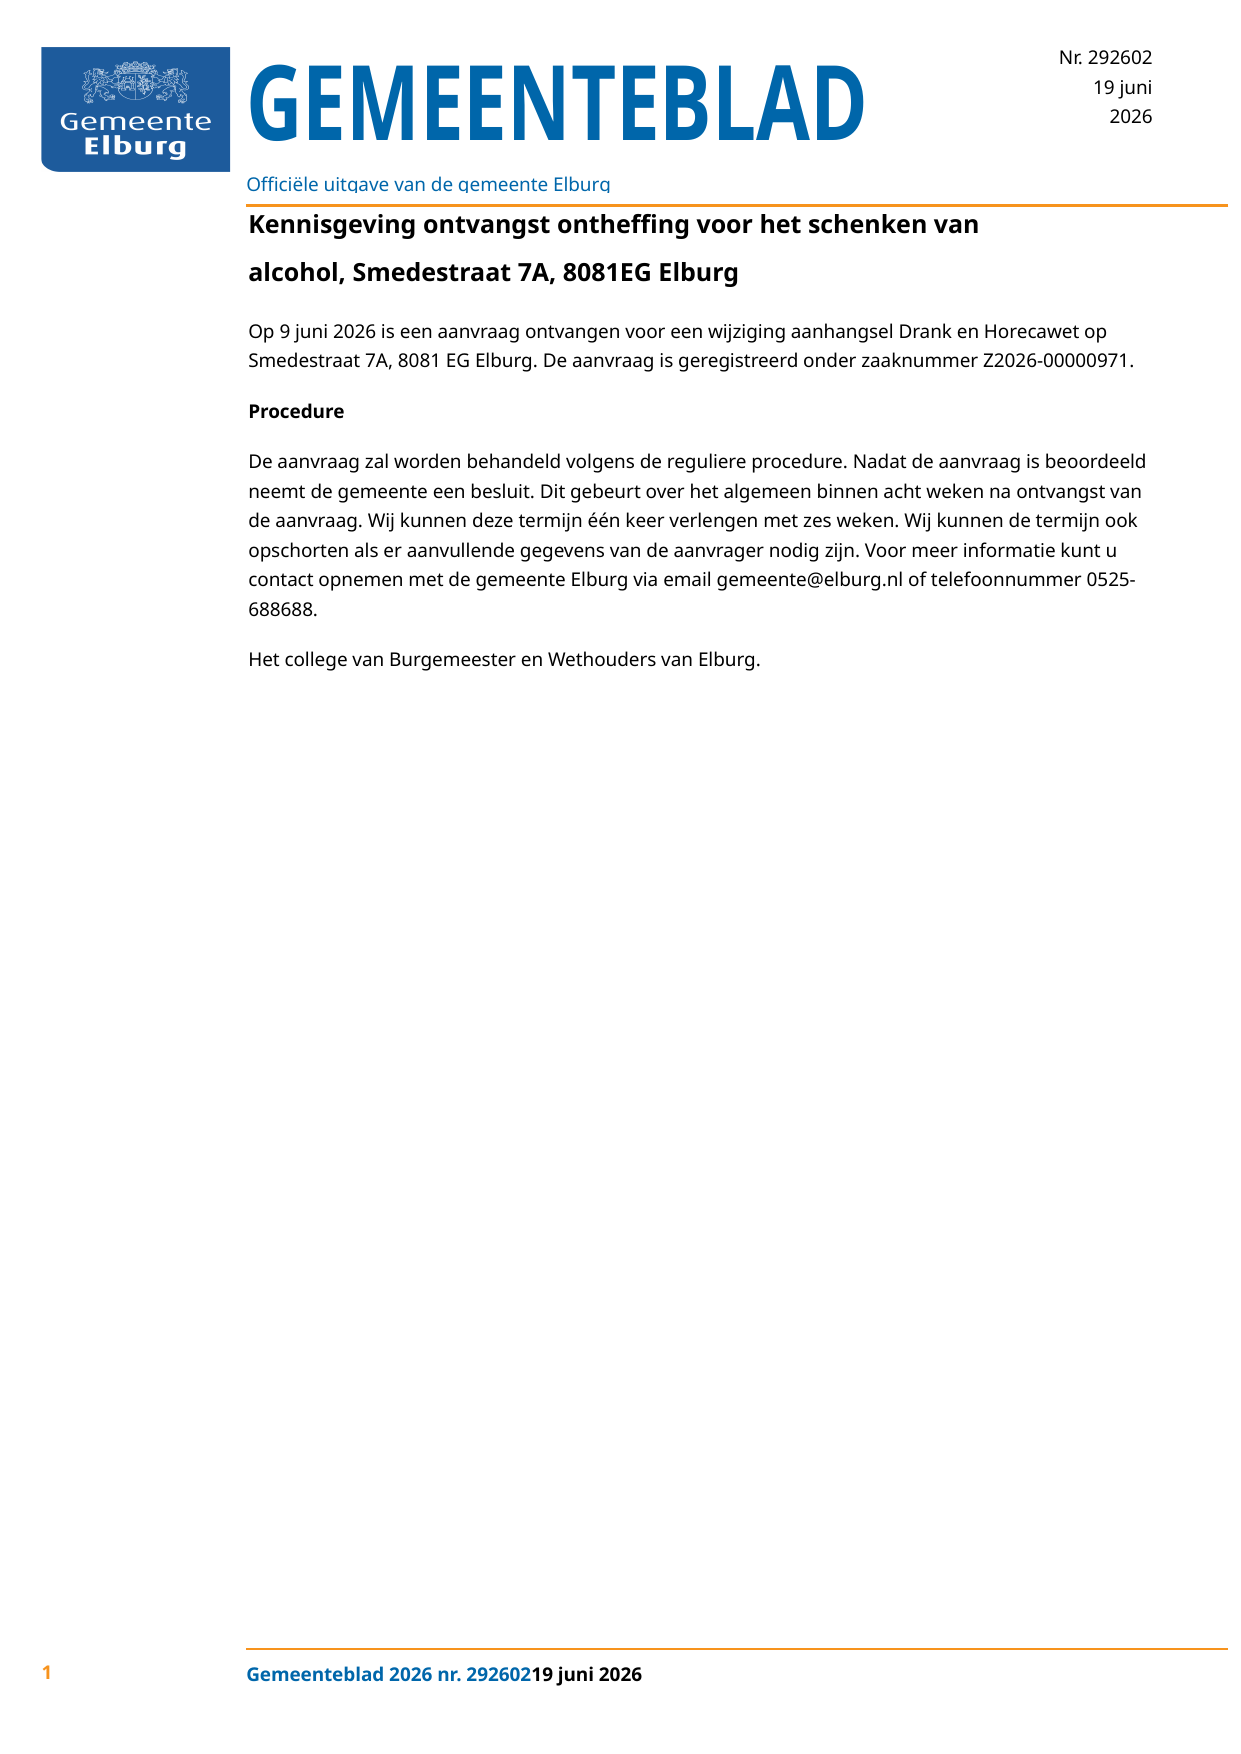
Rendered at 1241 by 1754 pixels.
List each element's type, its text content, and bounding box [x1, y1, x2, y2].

text Het college van Burgemeester en Wethouders van Elburg. [248, 647, 1152, 672]
text Procedure [248, 398, 1152, 424]
text De aanvraag zal worden behandeld volgens de reguliere procedure. Nadat de aanvraag is beoordeeld neemt de gemeente een besluit. Dit gebeurt over het algemeen binnen acht weken na ontvangst van de aanvraag. Wij kunnen deze termijn één keer verlengen met zes weken. Wij kunnen de termijn ook opschorten als er aanvullende gegevens van de aanvrager nodig zijn. Voor meer informatie kunt u contact opnemen met de gemeente Elburg via email gemeente@elburg.nl of telefoonnummer 0525-688688. [248, 448, 1152, 622]
text Op 9 juni 2026 is een aanvraag ontvangen voor een wijziging aanhangsel Drank en Horecawet op Smedestraat 7A, 8081 EG Elburg. De aanvraag is geregistreerd onder zaaknummer Z2026-00000971. [248, 318, 1152, 373]
text Kennisgeving ontvangst ontheffing voor het schenken van alcohol, Smedestraat 7A, 8081EG Elburg [248, 207, 1152, 288]
picture [41, 47, 231, 172]
